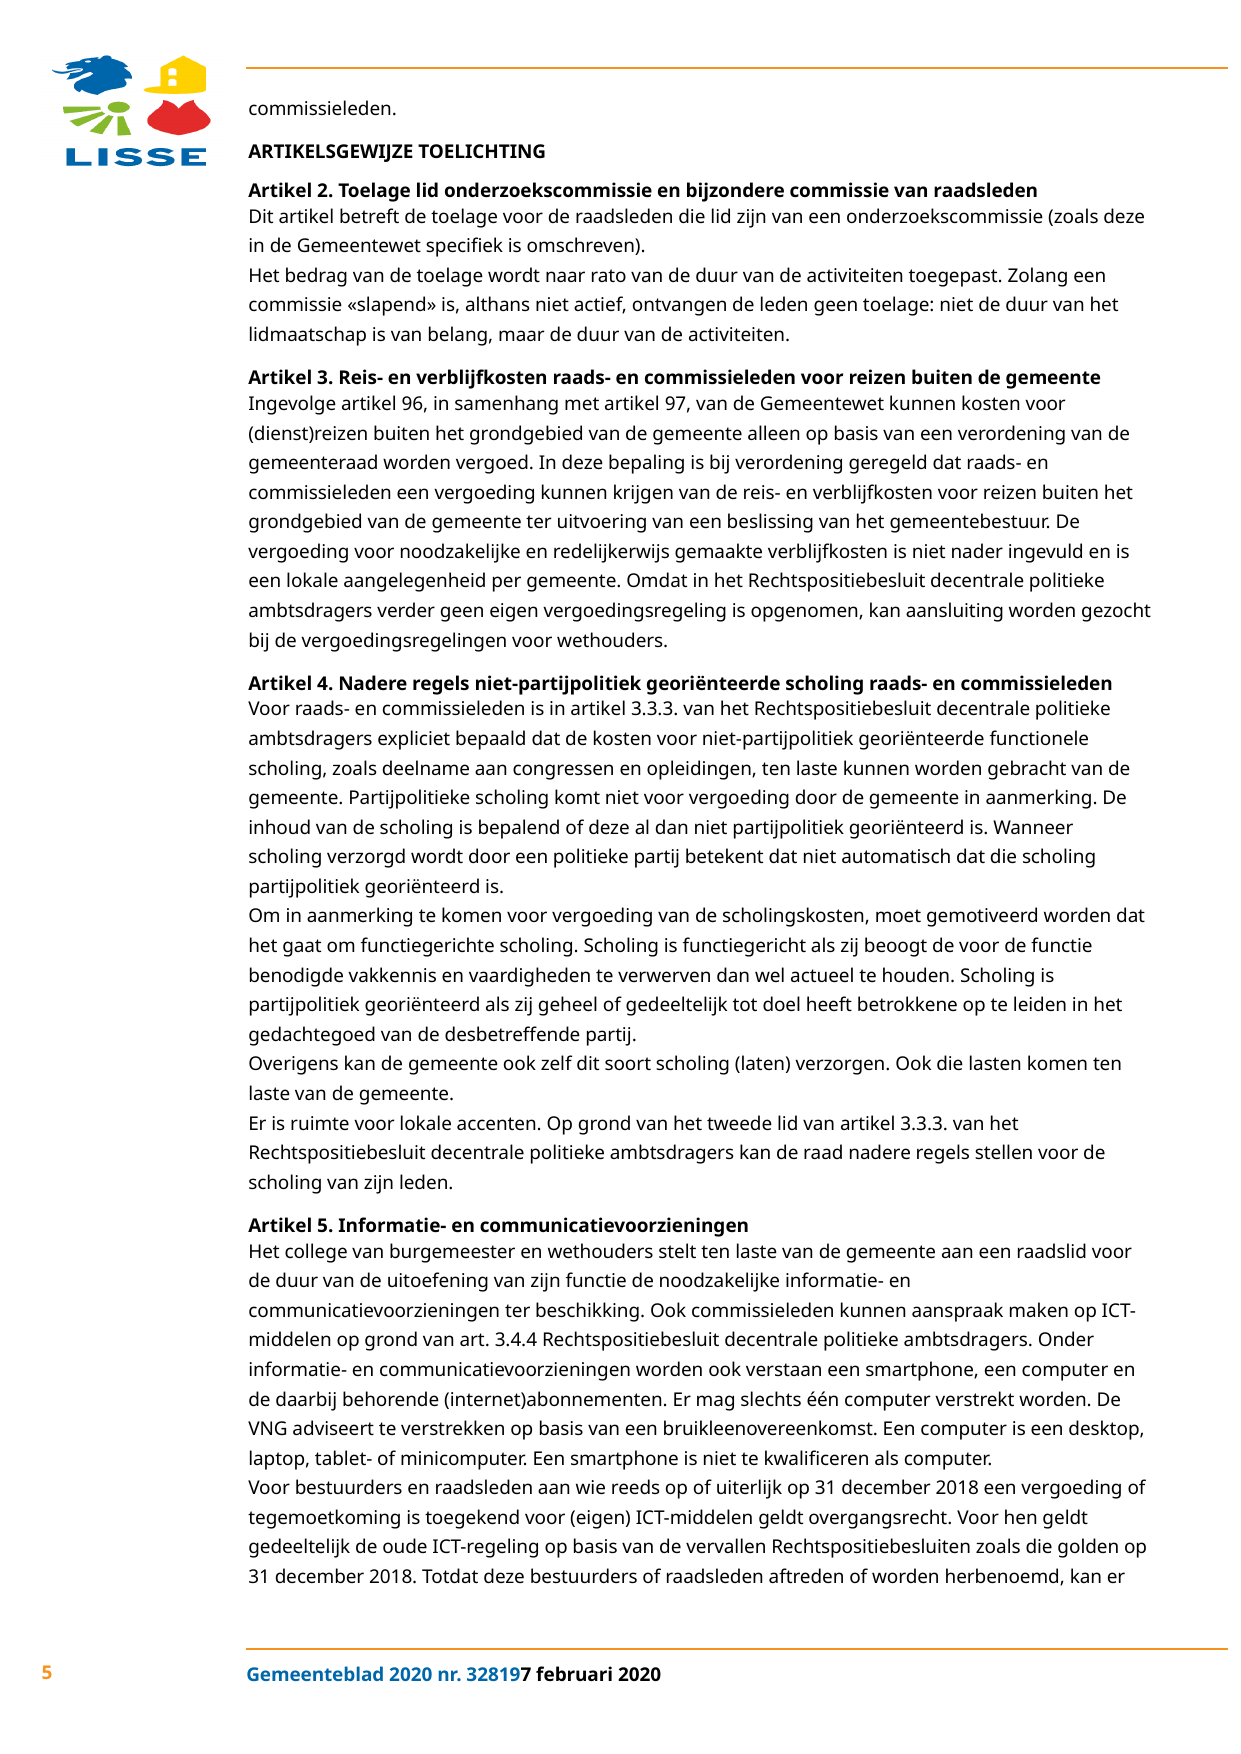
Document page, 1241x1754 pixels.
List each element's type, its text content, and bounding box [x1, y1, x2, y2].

text Artikel 4. Nadere regels niet-partijpolitiek georiënteerde scholing raads- en commissieleden [248, 670, 1152, 696]
text Artikel 2. Toelage lid onderzoekscommissie en bijzondere commissie van raadsleden [248, 177, 1152, 203]
text Om in aanmerking te komen voor vergoeding van de scholingskosten, moet gemotiveerd worden dat het gaat om functiegerichte scholing. Scholing is functiegericht als zij beoogt de voor de functie benodigde vakkennis en vaardigheden te verwerven dan wel actueel te houden. Scholing is partijpolitiek georiënteerd als zij geheel of gedeeltelijk tot doel heeft betrokkene op te leiden in het gedachtegoed van de desbetreffende partij. [248, 903, 1152, 1047]
text Overigens kan de gemeente ook zelf dit soort scholing (laten) verzorgen. Ook die lasten komen ten laste van de gemeente. [248, 1051, 1152, 1106]
text ARTIKELSGEWIJZE TOELICHTING [248, 138, 1152, 164]
text Dit artikel betreft de toelage voor de raadsleden die lid zijn van een onderzoekscommissie (zoals deze in de Gemeentewet specifiek is omschreven). [248, 203, 1152, 258]
text commissieleden. [248, 95, 1152, 121]
picture [41, 47, 231, 172]
text Het college van burgemeester en wethouders stelt ten laste van de gemeente aan een raadslid voor de duur van de uitoefening van zijn functie de noodzakelijke informatie- en communicatievoorzieningen ter beschikking. Ook commissieleden kunnen aanspraak maken op ICT-middelen op grond van art. 3.4.4 Rechtspositiebesluit decentrale politieke ambtsdragers. Onder informatie- en communicatievoorzieningen worden ook verstaan een smartphone, een computer en de daarbij behorende (internet)abonnementen. Er mag slechts één computer verstrekt worden. De VNG adviseert te verstrekken op basis van een bruikleenovereenkomst. Een computer is een desktop, laptop, tablet- of minicomputer. Een smartphone is niet te kwalificeren als computer. [248, 1238, 1152, 1471]
text Ingevolge artikel 96, in samenhang met artikel 97, van de Gemeentewet kunnen kosten voor (dienst)reizen buiten het grondgebied van de gemeente alleen op basis van een verordening van de gemeenteraad worden vergoed. In deze bepaling is bij verordening geregeld dat raads- en commissieleden een vergoeding kunnen krijgen van de reis- en verblijfkosten voor reizen buiten het grondgebied van de gemeente ter uitvoering van een beslissing van het gemeentebestuur. De vergoeding voor noodzakelijke en redelijkerwijs gemaakte verblijfkosten is niet nader ingevuld en is een lokale aangelegenheid per gemeente. Omdat in het Rechtspositiebesluit decentrale politieke ambtsdragers verder geen eigen vergoedingsregeling is opgenomen, kan aansluiting worden gezocht bij de vergoedingsregelingen voor wethouders. [248, 390, 1152, 652]
text Er is ruimte voor lokale accenten. Op grond van het tweede lid van artikel 3.3.3. van het Rechtspositiebesluit decentrale politieke ambtsdragers kan de raad nadere regels stellen voor de scholing van zijn leden. [248, 1110, 1152, 1195]
text Artikel 5. Informatie- en communicatievoorzieningen [248, 1212, 1152, 1238]
text Het bedrag van de toelage wordt naar rato van de duur van de activiteiten toegepast. Zolang een commissie «slapend» is, althans niet actief, ontvangen de leden geen toelage: niet de duur van het lidmaatschap is van belang, maar de duur van de activiteiten. [248, 262, 1152, 347]
text Voor bestuurders en raadsleden aan wie reeds op of uiterlijk op 31 december 2018 een vergoeding of tegemoetkoming is toegekend voor (eigen) ICT-middelen geldt overgangsrecht. Voor hen geldt gedeeltelijk de oude ICT-regeling op basis van de vervallen Rechtspositiebesluiten zoals die golden op 31 december 2018. Totdat deze bestuurders of raadsleden aftreden of worden herbenoemd, kan er [248, 1474, 1152, 1589]
text Voor raads- en commissieleden is in artikel 3.3.3. van het Rechtspositiebesluit decentrale politieke ambtsdragers expliciet bepaald dat de kosten voor niet-partijpolitiek georiënteerde functionele scholing, zoals deelname aan congressen en opleidingen, ten laste kunnen worden gebracht van de gemeente. Partijpolitieke scholing komt niet voor vergoeding door de gemeente in aanmerking. De inhoud van de scholing is bepalend of deze al dan niet partijpolitiek georiënteerd is. Wanneer scholing verzorgd wordt door een politieke partij betekent dat niet automatisch dat die scholing partijpolitiek georiënteerd is. [248, 696, 1152, 899]
text Artikel 3. Reis- en verblijfkosten raads- en commissieleden voor reizen buiten de gemeente [248, 364, 1152, 390]
